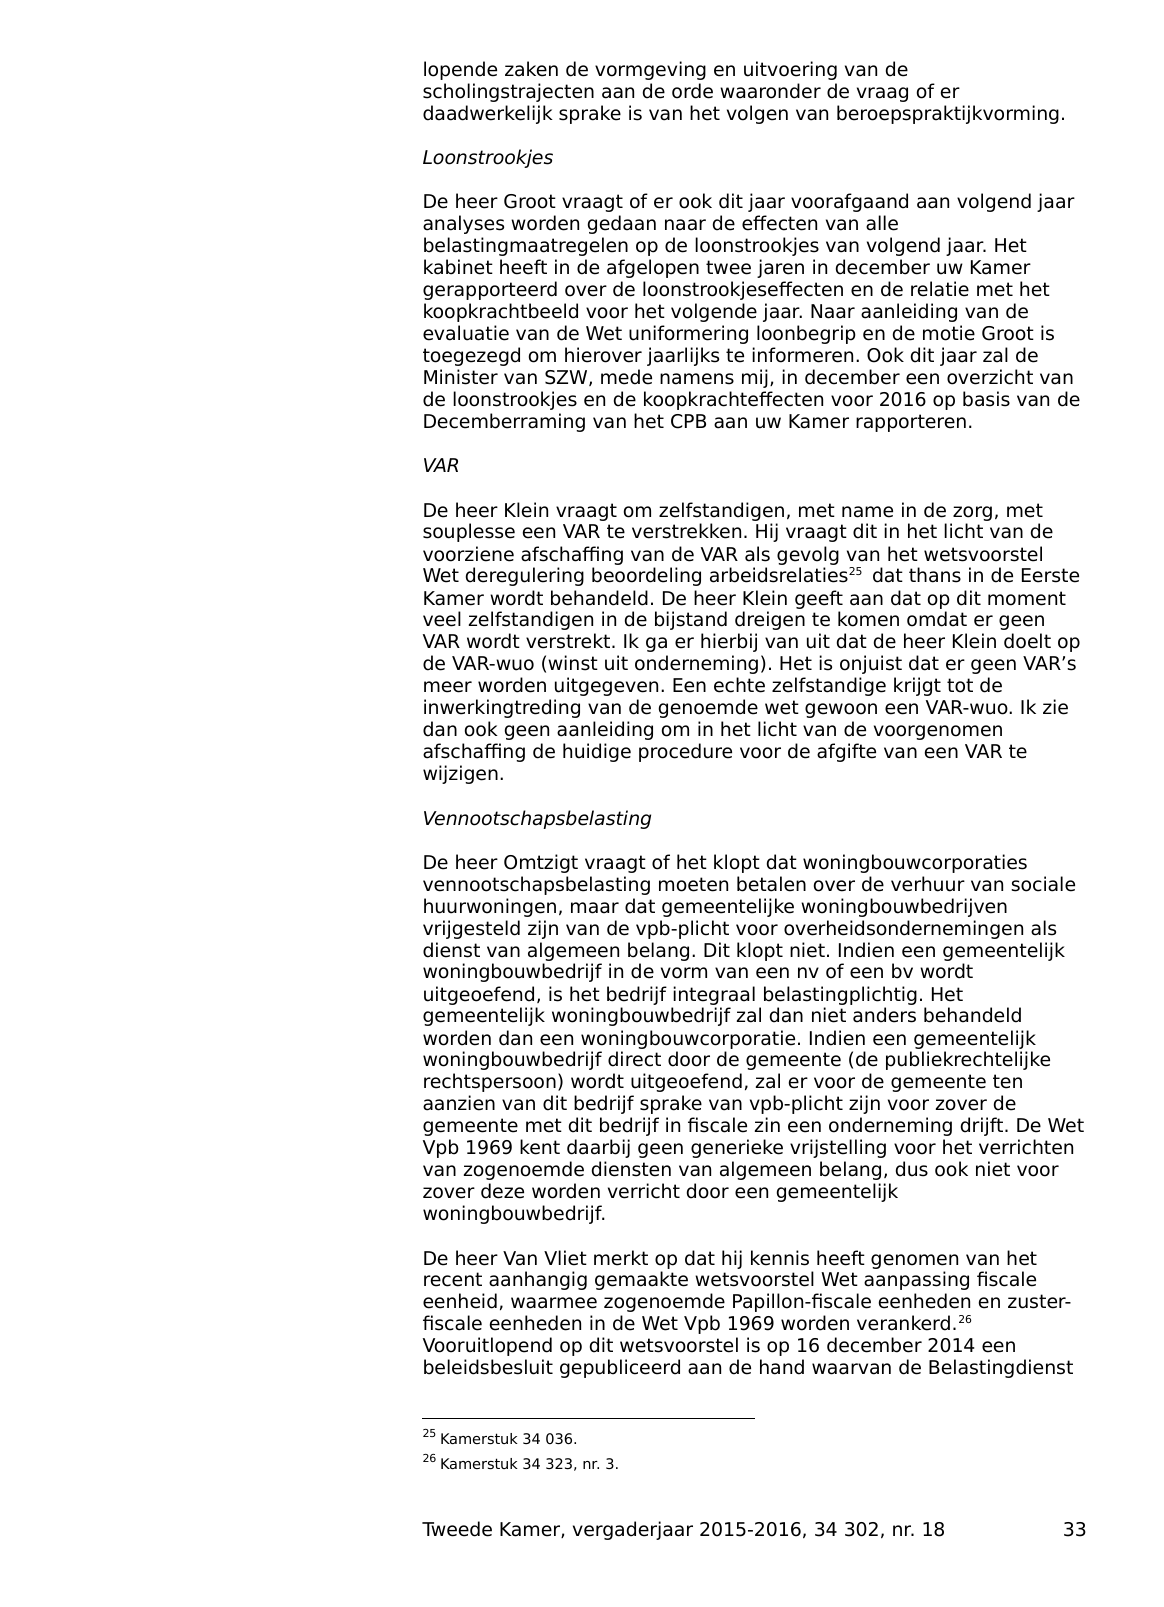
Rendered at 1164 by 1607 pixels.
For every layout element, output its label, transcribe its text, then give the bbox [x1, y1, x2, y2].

text De heer Omtzigt vraagt of het klopt dat woningbouwcorporaties vennootschapsbelasting moeten betalen over de verhuur van sociale huurwoningen, maar dat gemeentelijke woningbouwbedrijven vrijgesteld zijn van de vpb-plicht voor overheidsondernemingen als dienst van algemeen belang. Dit klopt niet. Indien een gemeentelijk woningbouwbedrijf in de vorm van een nv of een bv wordt uitgeoefend, is het bedrijf integraal belastingplichtig. Het gemeentelijk woningbouwbedrijf zal dan niet anders behandeld worden dan een woningbouwcorporatie. Indien een gemeentelijk woningbouwbedrijf direct door de gemeente (de publiekrechtelijke rechtspersoon) wordt uitgeoefend, zal er voor de gemeente ten aanzien van dit bedrijf sprake van vpb-plicht zijn voor zover de gemeente met dit bedrijf in fiscale zin een onderneming drijft. De Wet Vpb 1969 kent daarbij geen generieke vrijstelling voor het verrichten van zogenoemde diensten van algemeen belang, dus ook niet voor zover deze worden verricht door een gemeentelijk woningbouwbedrijf. [422, 852, 1087, 1225]
text De heer Van Vliet merkt op dat hij kennis heeft genomen van het recent aanhangig gemaakte wetsvoorstel Wet aanpassing fiscale eenheid, waarmee zogenoemde Papillon-fiscale eenheden en zuster-fiscale eenheden in de Wet Vpb 1969 worden verankerd. Vooruitlopend op dit wetsvoorstel is op 16 december 2014 een beleidsbesluit gepubliceerd aan de hand waarvan de Belastingdienst [422, 1247, 1087, 1379]
subtitle VAR [422, 455, 1087, 477]
subtitle Loonstrookjes [422, 147, 1087, 169]
text Kamerstuk 34 036. [422, 1427, 1087, 1449]
text De heer Klein vraagt om zelfstandigen, met name in de zorg, met souplesse een VAR te verstrekken. Hij vraagt dit in het licht van de voorziene afschaffing van de VAR als gevolg van het wetsvoorstel Wet deregulering beoordeling arbeidsrelaties dat thans in de Eerste Kamer wordt behandeld. De heer Klein geeft aan dat op dit moment veel zelfstandigen in de bijstand dreigen te komen omdat er geen VAR wordt verstrekt. Ik ga er hierbij van uit dat de heer Klein doelt op de VAR-wuo (winst uit onderneming). Het is onjuist dat er geen VAR’s meer worden uitgegeven. Een echte zelfstandige krijgt tot de inwerkingtreding van de genoemde wet gewoon een VAR-wuo. Ik zie dan ook geen aanleiding om in het licht van de voorgenomen afschaffing de huidige procedure voor de afgifte van een VAR te wijzigen. [422, 499, 1087, 785]
text Kamerstuk 34 323, nr. 3. [422, 1452, 1087, 1474]
text De heer Groot vraagt of er ook dit jaar voorafgaand aan volgend jaar analyses worden gedaan naar de effecten van alle belastingmaatregelen op de loonstrookjes van volgend jaar. Het kabinet heeft in de afgelopen twee jaren in december uw Kamer gerapporteerd over de loonstrookjeseffecten en de relatie met het koopkrachtbeeld voor het volgende jaar. Naar aanleiding van de evaluatie van de Wet uniformering loonbegrip en de motie Groot is toegezegd om hierover jaarlijks te informeren. Ook dit jaar zal de Minister van SZW, mede namens mij, in december een overzicht van de loonstrookjes en de koopkrachteffecten voor 2016 op basis van de Decemberraming van het CPB aan uw Kamer rapporteren. [422, 191, 1087, 433]
text lopende zaken de vormgeving en uitvoering van de scholingstrajecten aan de orde waaronder de vraag of er daadwerkelijk sprake is van het volgen van beroepspraktijkvorming. [422, 59, 1087, 125]
subtitle Vennootschapsbelasting [422, 807, 1087, 829]
